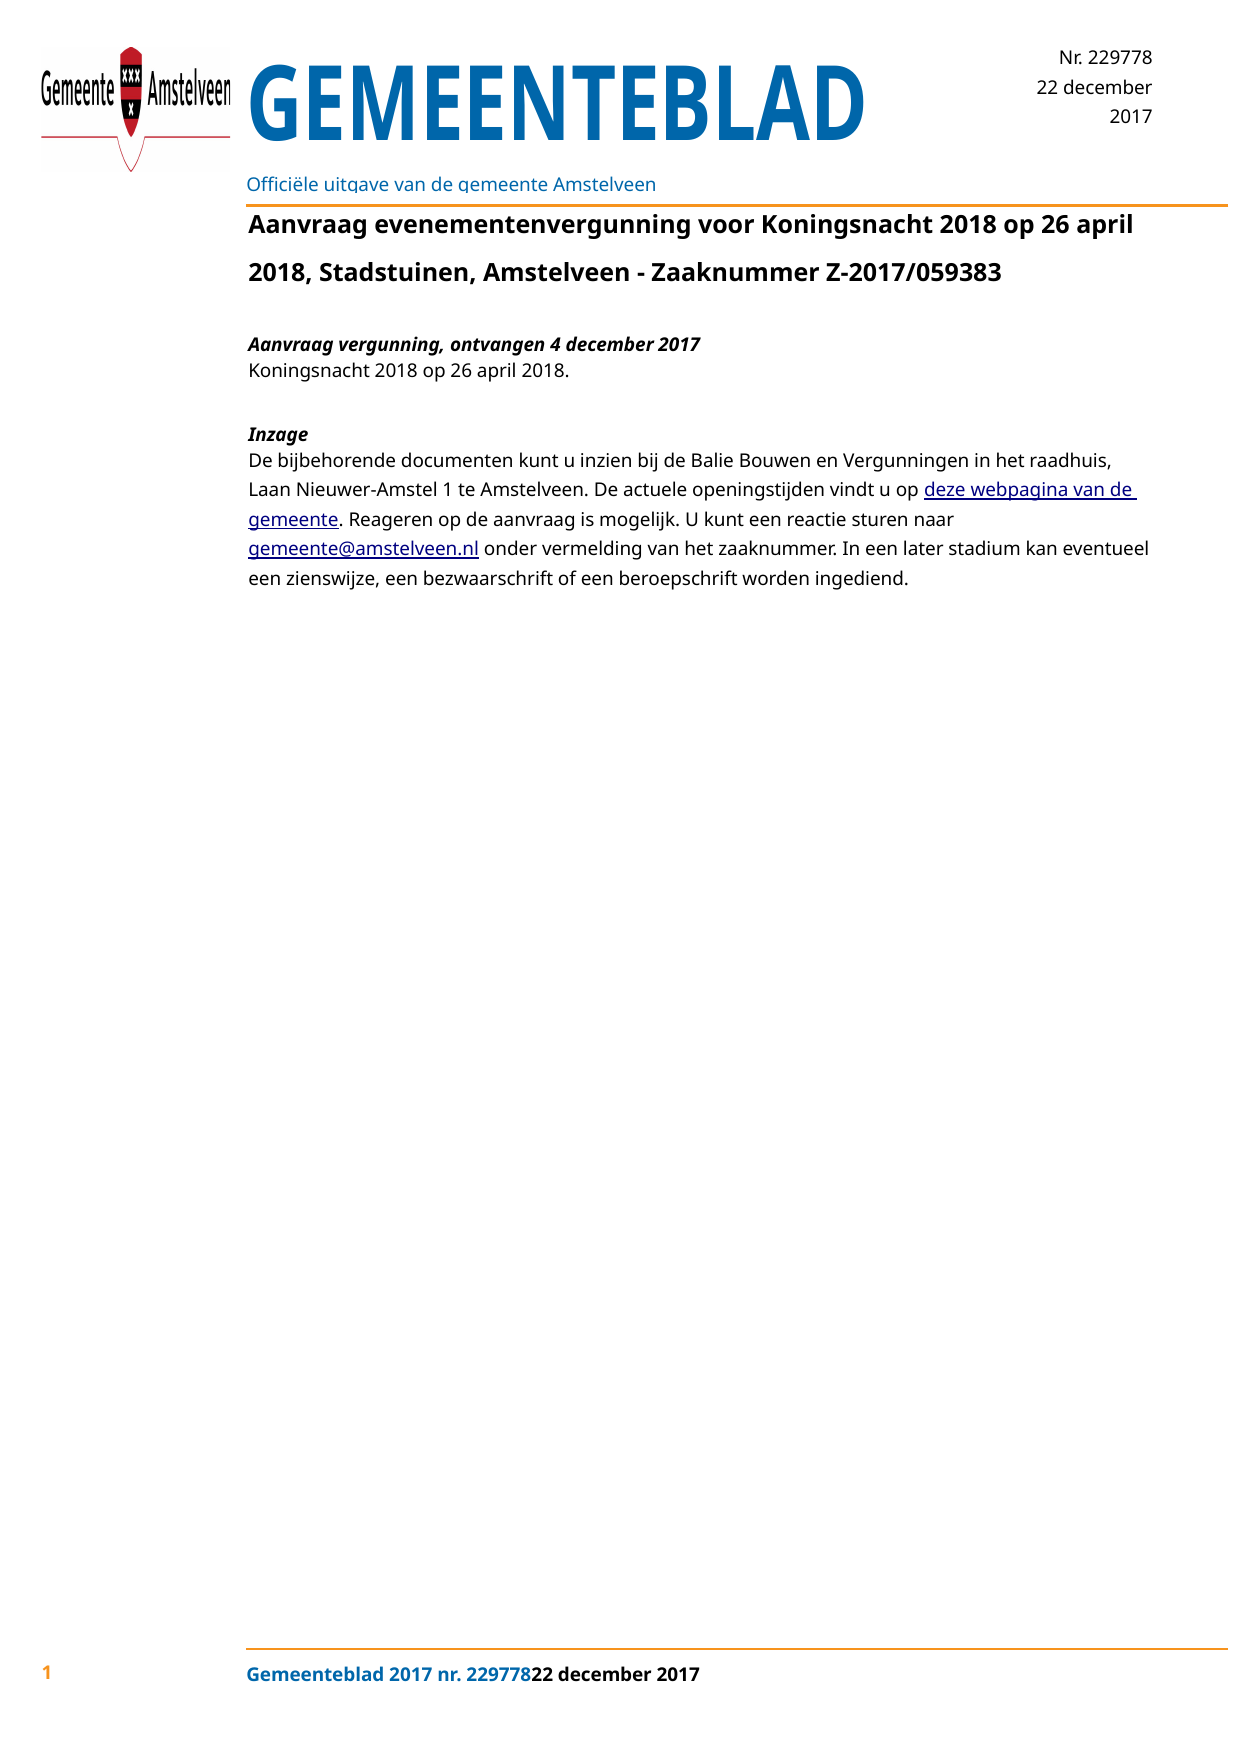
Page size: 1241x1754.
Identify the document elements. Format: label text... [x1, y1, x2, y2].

text Inzage [248, 421, 1152, 447]
text De bijbehorende documenten kunt u inzien bij de Balie Bouwen en Vergunningen in het raadhuis, Laan Nieuwer-Amstel 1 te Amstelveen. De actuele openingstijden vindt u op deze webpagina van de gemeente. Reageren op de aanvraag is mogelijk. U kunt een reactie sturen naar gemeente@amstelveen.nl onder vermelding van het zaaknummer. In een later stadium kan eventueel een zienswijze, een bezwaarschrift of een beroepschrift worden ingediend. [248, 447, 1152, 591]
picture [41, 47, 231, 172]
text Aanvraag vergunning, ontvangen 4 december 2017 [248, 331, 1152, 357]
text Aanvraag evenementenvergunning voor Koningsnacht 2018 op 26 april 2018, Stadstuinen, Amstelveen - Zaaknummer Z-2017/059383 [248, 207, 1152, 288]
text Koningsnacht 2018 op 26 april 2018. [248, 357, 1152, 383]
